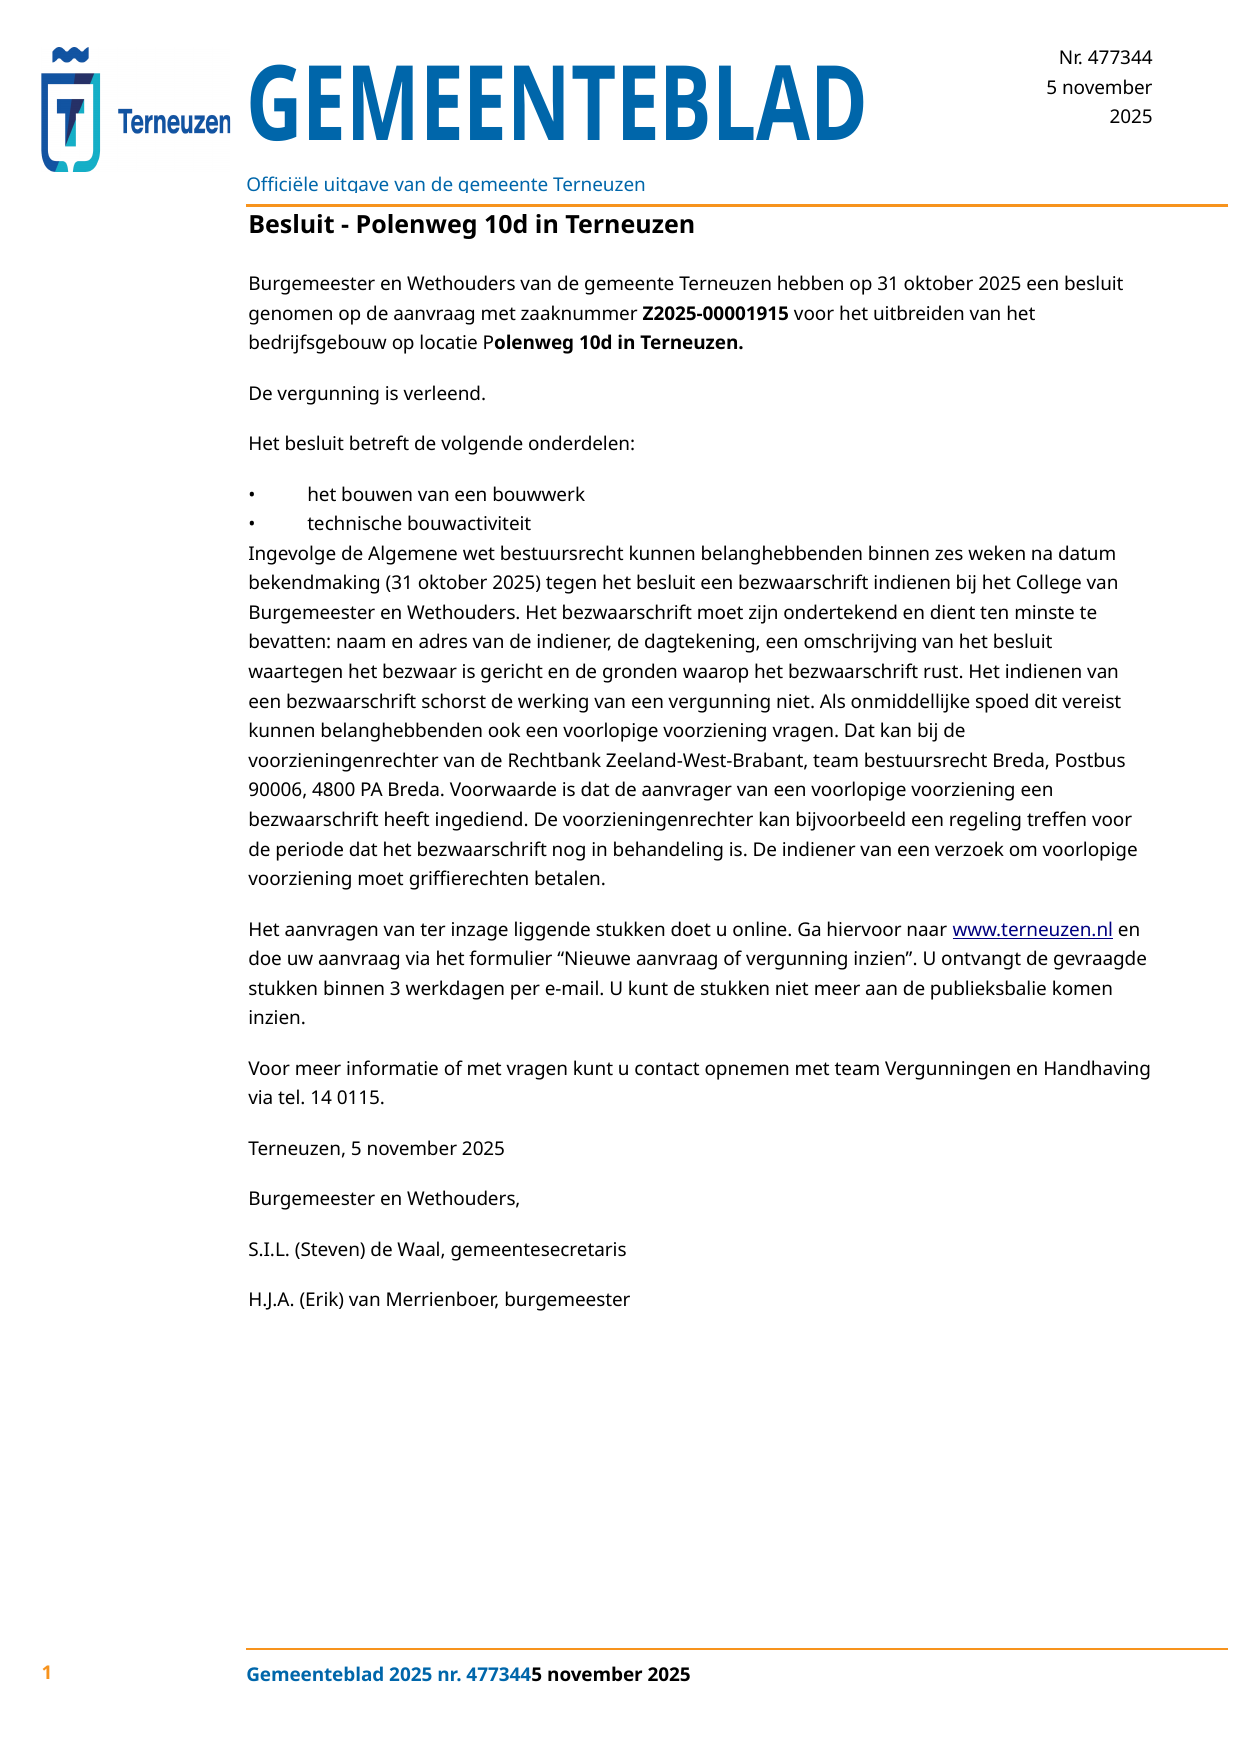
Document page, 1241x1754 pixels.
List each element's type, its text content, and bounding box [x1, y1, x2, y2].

text Burgemeester en Wethouders van de gemeente Terneuzen hebben op 31 oktober 2025 een besluit genomen op de aanvraag met zaaknummer Z2025-00001915 voor het uitbreiden van het bedrijfsgebouw op locatie Polenweg 10d in Terneuzen. [248, 270, 1152, 355]
text S.I.L. (Steven) de Waal, gemeentesecretaris [248, 1236, 1152, 1261]
text Besluit - Polenweg 10d in Terneuzen [248, 207, 1152, 241]
text Voor meer informatie of met vragen kunt u contact opnemen met team Vergunningen en Handhaving via tel. 14 0115. [248, 1055, 1152, 1110]
picture [41, 47, 231, 172]
text H.J.A. (Erik) van Merrienboer, burgemeester [248, 1286, 1152, 1312]
text Het aanvragen van ter inzage liggende stukken doet u online. Ga hiervoor naar www.terneuzen.nl en doe uw aanvraag via het formulier “Nieuwe aanvraag of vergunning inzien”. U ontvangt de gevraagde stukken binnen 3 werkdagen per e-mail. U kunt de stukken niet meer aan de publieksbalie komen inzien. [248, 916, 1152, 1030]
list het bouwen van een bouwwerk [248, 481, 1152, 506]
text Terneuzen, 5 november 2025 [248, 1135, 1152, 1161]
text De vergunning is verleend. [248, 380, 1152, 406]
text Ingevolge de Algemene wet bestuursrecht kunnen belanghebbenden binnen zes weken na datum bekendmaking (31 oktober 2025) tegen het besluit een bezwaarschrift indienen bij het College van Burgemeester en Wethouders. Het bezwaarschrift moet zijn ondertekend en dient ten minste te bevatten: naam en adres van de indiener, de dagtekening, een omschrijving van het besluit waartegen het bezwaar is gericht en de gronden waarop het bezwaarschrift rust. Het indienen van een bezwaarschrift schorst de werking van een vergunning niet. Als onmiddellijke spoed dit vereist kunnen belanghebbenden ook een voorlopige voorziening vragen. Dat kan bij de voorzieningenrechter van de Rechtbank Zeeland-West-Brabant, team bestuursrecht Breda, Postbus 90006, 4800 PA Breda. Voorwaarde is dat de aanvrager van een voorlopige voorziening een bezwaarschrift heeft ingediend. De voorzieningenrechter kan bijvoorbeeld een regeling treffen voor de periode dat het bezwaarschrift nog in behandeling is. De indiener van een verzoek om voorlopige voorziening moet griffierechten betalen. [248, 540, 1152, 891]
list technische bouwactiviteit [248, 510, 1152, 536]
text Burgemeester en Wethouders, [248, 1185, 1152, 1211]
text Het besluit betreft de volgende onderdelen: [248, 430, 1152, 456]
